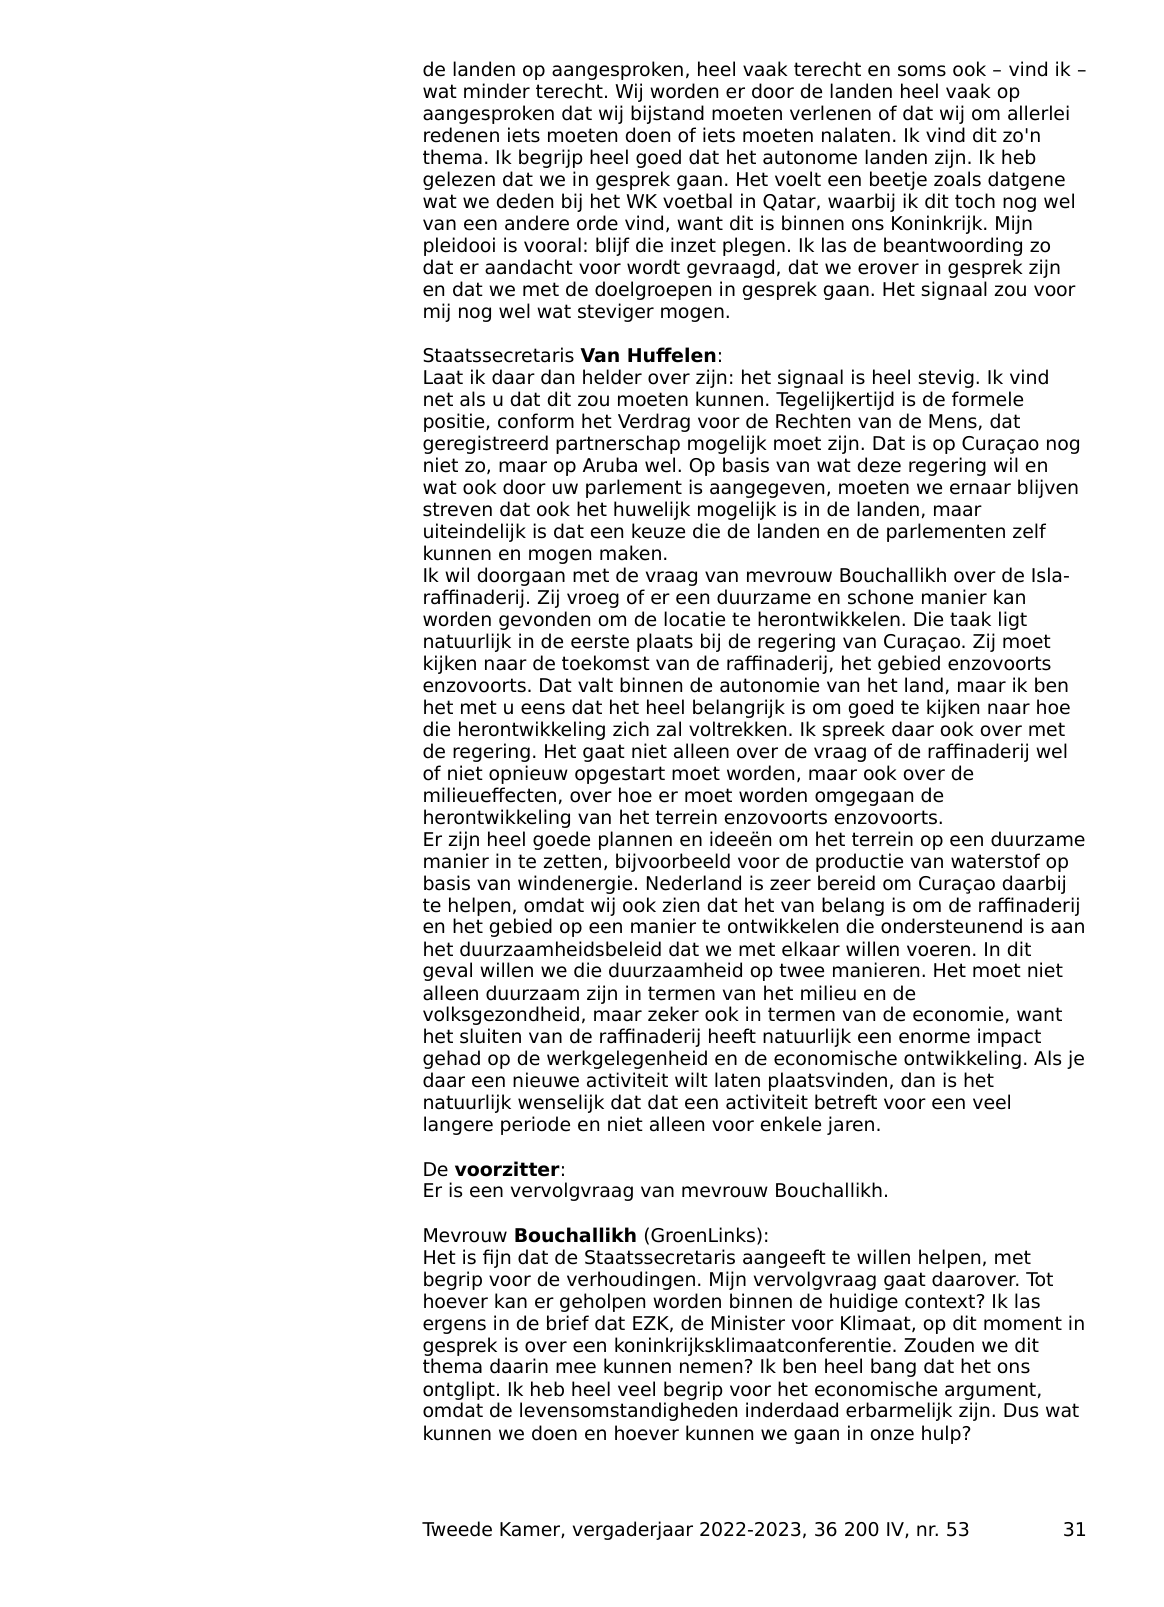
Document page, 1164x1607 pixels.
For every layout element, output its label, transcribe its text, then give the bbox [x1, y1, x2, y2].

text Staatssecretaris Van Huffelen: [422, 345, 1087, 367]
text de landen op aangesproken, heel vaak terecht en soms ook – vind ik – wat minder terecht. Wij worden er door de landen heel vaak op aangesproken dat wij bijstand moeten verlenen of dat wij om allerlei redenen iets moeten doen of iets moeten nalaten. Ik vind dit zo'n thema. Ik begrijp heel goed dat het autonome landen zijn. Ik heb gelezen dat we in gesprek gaan. Het voelt een beetje zoals datgene wat we deden bij het WK voetbal in Qatar, waarbij ik dit toch nog wel van een andere orde vind, want dit is binnen ons Koninkrijk. Mijn pleidooi is vooral: blijf die inzet plegen. Ik las de beantwoording zo dat er aandacht voor wordt gevraagd, dat we erover in gesprek zijn en dat we met de doelgroepen in gesprek gaan. Het signaal zou voor mij nog wel wat steviger mogen. [422, 59, 1087, 323]
text Mevrouw Bouchallikh (GroenLinks): [422, 1224, 1087, 1247]
text De voorzitter: [422, 1158, 1087, 1180]
text Laat ik daar dan helder over zijn: het signaal is heel stevig. Ik vind net als u dat dit zou moeten kunnen. Tegelijkertijd is de formele positie, conform het Verdrag voor de Rechten van de Mens, dat geregistreerd partnerschap mogelijk moet zijn. Dat is op Curaçao nog niet zo, maar op Aruba wel. Op basis van wat deze regering wil en wat ook door uw parlement is aangegeven, moeten we ernaar blijven streven dat ook het huwelijk mogelijk is in de landen, maar uiteindelijk is dat een keuze die de landen en de parlementen zelf kunnen en mogen maken. [422, 367, 1087, 565]
text Er is een vervolgvraag van mevrouw Bouchallikh. [422, 1180, 1087, 1202]
text Ik wil doorgaan met de vraag van mevrouw Bouchallikh over de Isla-raffinaderij. Zij vroeg of er een duurzame en schone manier kan worden gevonden om de locatie te herontwikkelen. Die taak ligt natuurlijk in de eerste plaats bij de regering van Curaçao. Zij moet kijken naar de toekomst van de raffinaderij, het gebied enzovoorts enzovoorts. Dat valt binnen de autonomie van het land, maar ik ben het met u eens dat het heel belangrijk is om goed te kijken naar hoe die herontwikkeling zich zal voltrekken. Ik spreek daar ook over met de regering. Het gaat niet alleen over de vraag of de raffinaderij wel of niet opnieuw opgestart moet worden, maar ook over de milieueffecten, over hoe er moet worden omgegaan de herontwikkeling van het terrein enzovoorts enzovoorts. [422, 565, 1087, 828]
text Er zijn heel goede plannen en ideeën om het terrein op een duurzame manier in te zetten, bijvoorbeeld voor de productie van waterstof op basis van windenergie. Nederland is zeer bereid om Curaçao daarbij te helpen, omdat wij ook zien dat het van belang is om de raffinaderij en het gebied op een manier te ontwikkelen die ondersteunend is aan het duurzaamheidsbeleid dat we met elkaar willen voeren. In dit geval willen we die duurzaamheid op twee manieren. Het moet niet alleen duurzaam zijn in termen van het milieu en de volksgezondheid, maar zeker ook in termen van de economie, want het sluiten van de raffinaderij heeft natuurlijk een enorme impact gehad op de werkgelegenheid en de economische ontwikkeling. Als je daar een nieuwe activiteit wilt laten plaatsvinden, dan is het natuurlijk wenselijk dat dat een activiteit betreft voor een veel langere periode en niet alleen voor enkele jaren. [422, 828, 1087, 1136]
text Het is fijn dat de Staatssecretaris aangeeft te willen helpen, met begrip voor de verhoudingen. Mijn vervolgvraag gaat daarover. Tot hoever kan er geholpen worden binnen de huidige context? Ik las ergens in de brief dat EZK, de Minister voor Klimaat, op dit moment in gesprek is over een koninkrijksklimaatconferentie. Zouden we dit thema daarin mee kunnen nemen? Ik ben heel bang dat het ons ontglipt. Ik heb heel veel begrip voor het economische argument, omdat de levensomstandigheden inderdaad erbarmelijk zijn. Dus wat kunnen we doen en hoever kunnen we gaan in onze hulp? [422, 1247, 1087, 1444]
